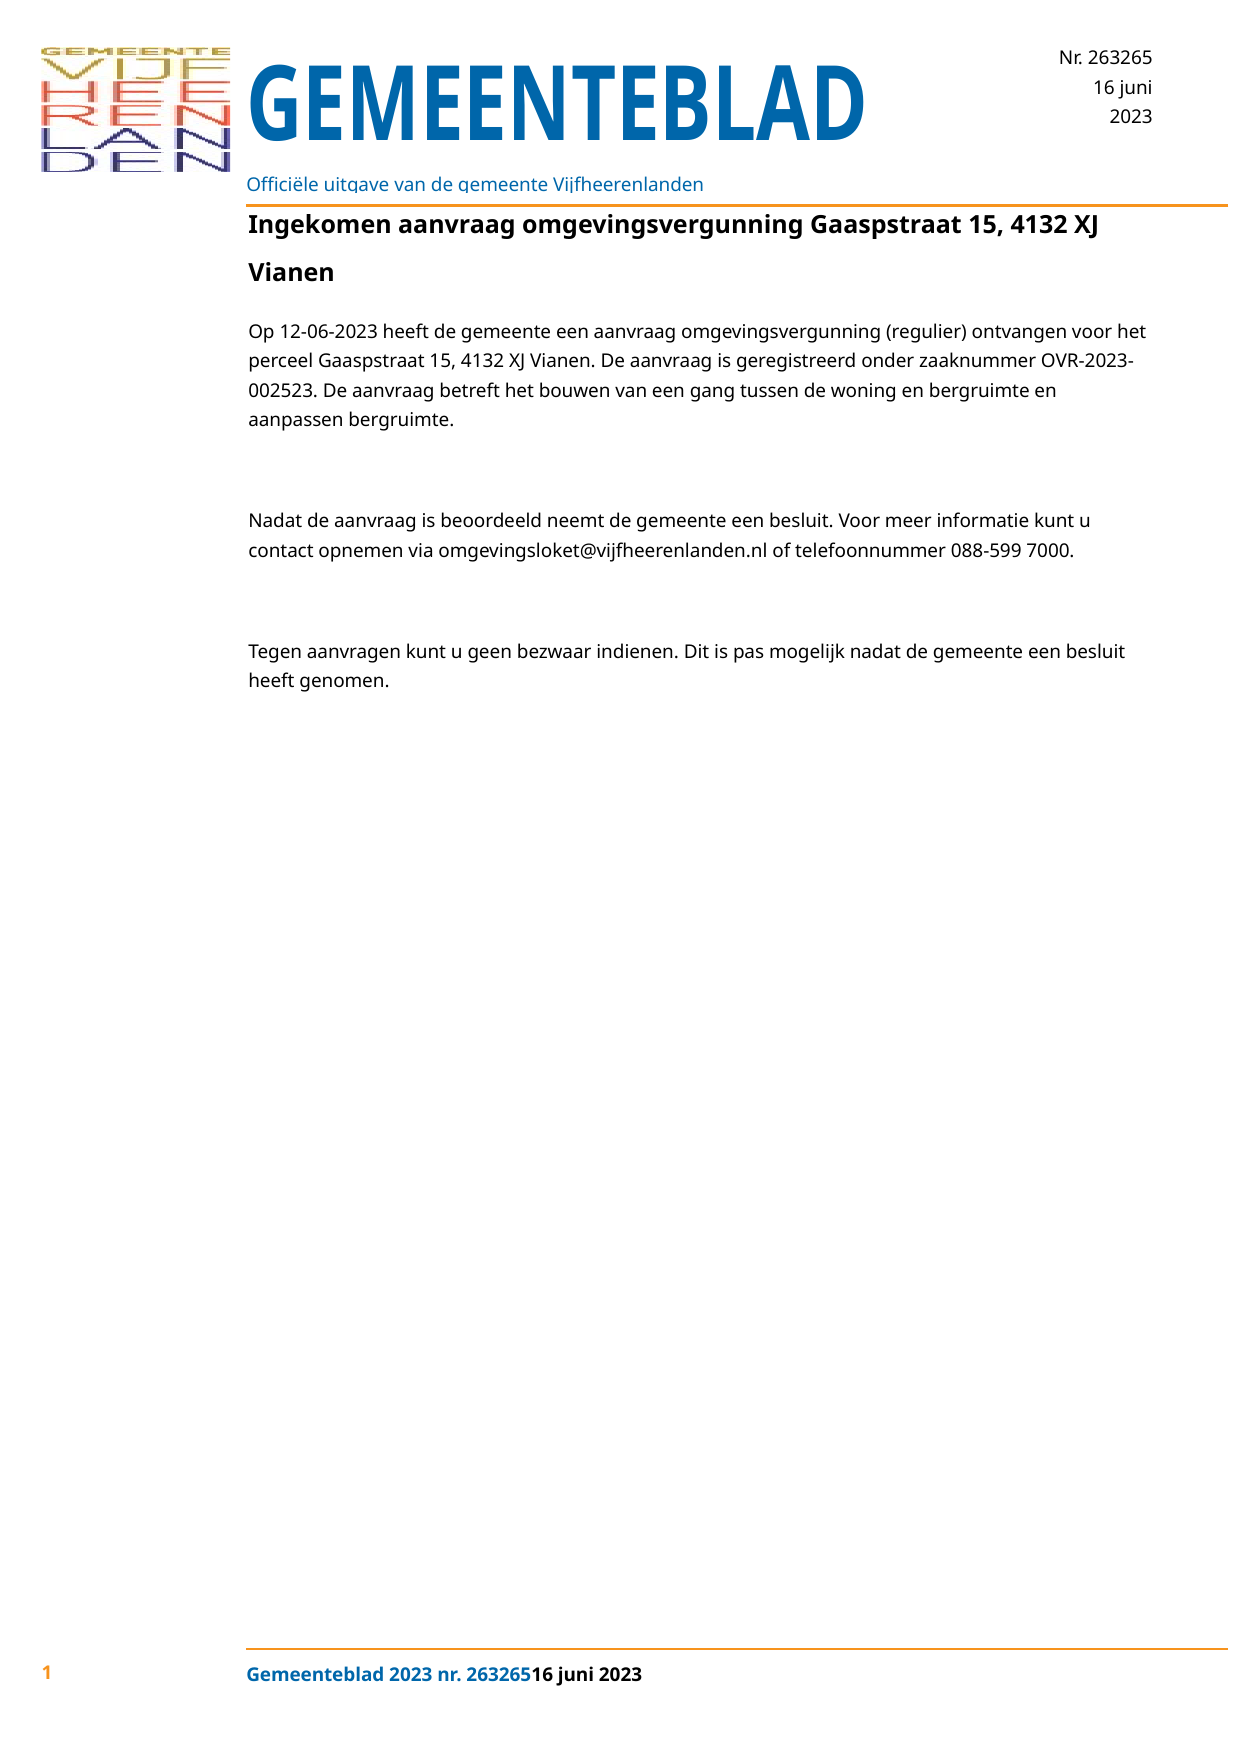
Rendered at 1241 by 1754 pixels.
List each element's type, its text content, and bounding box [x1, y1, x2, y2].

text Nadat de aanvraag is beoordeeld neemt de gemeente een besluit. Voor meer informatie kunt u contact opnemen via omgevingsloket@vijfheerenlanden.nl of telefoonnummer 088-599 7000. [248, 507, 1152, 563]
text Tegen aanvragen kunt u geen bezwaar indienen. Dit is pas mogelijk nadat de gemeente een besluit heeft genomen. [248, 638, 1152, 693]
text Ingekomen aanvraag omgevingsvergunning Gaaspstraat 15, 4132 XJ Vianen [248, 207, 1152, 288]
text Op 12-06-2023 heeft de gemeente een aanvraag omgevingsvergunning (regulier) ontvangen voor het perceel Gaaspstraat 15, 4132 XJ Vianen. De aanvraag is geregistreerd onder zaaknummer OVR-2023-002523. De aanvraag betreft het bouwen van een gang tussen de woning en bergruimte en aanpassen bergruimte. [248, 318, 1152, 432]
picture [41, 47, 231, 172]
